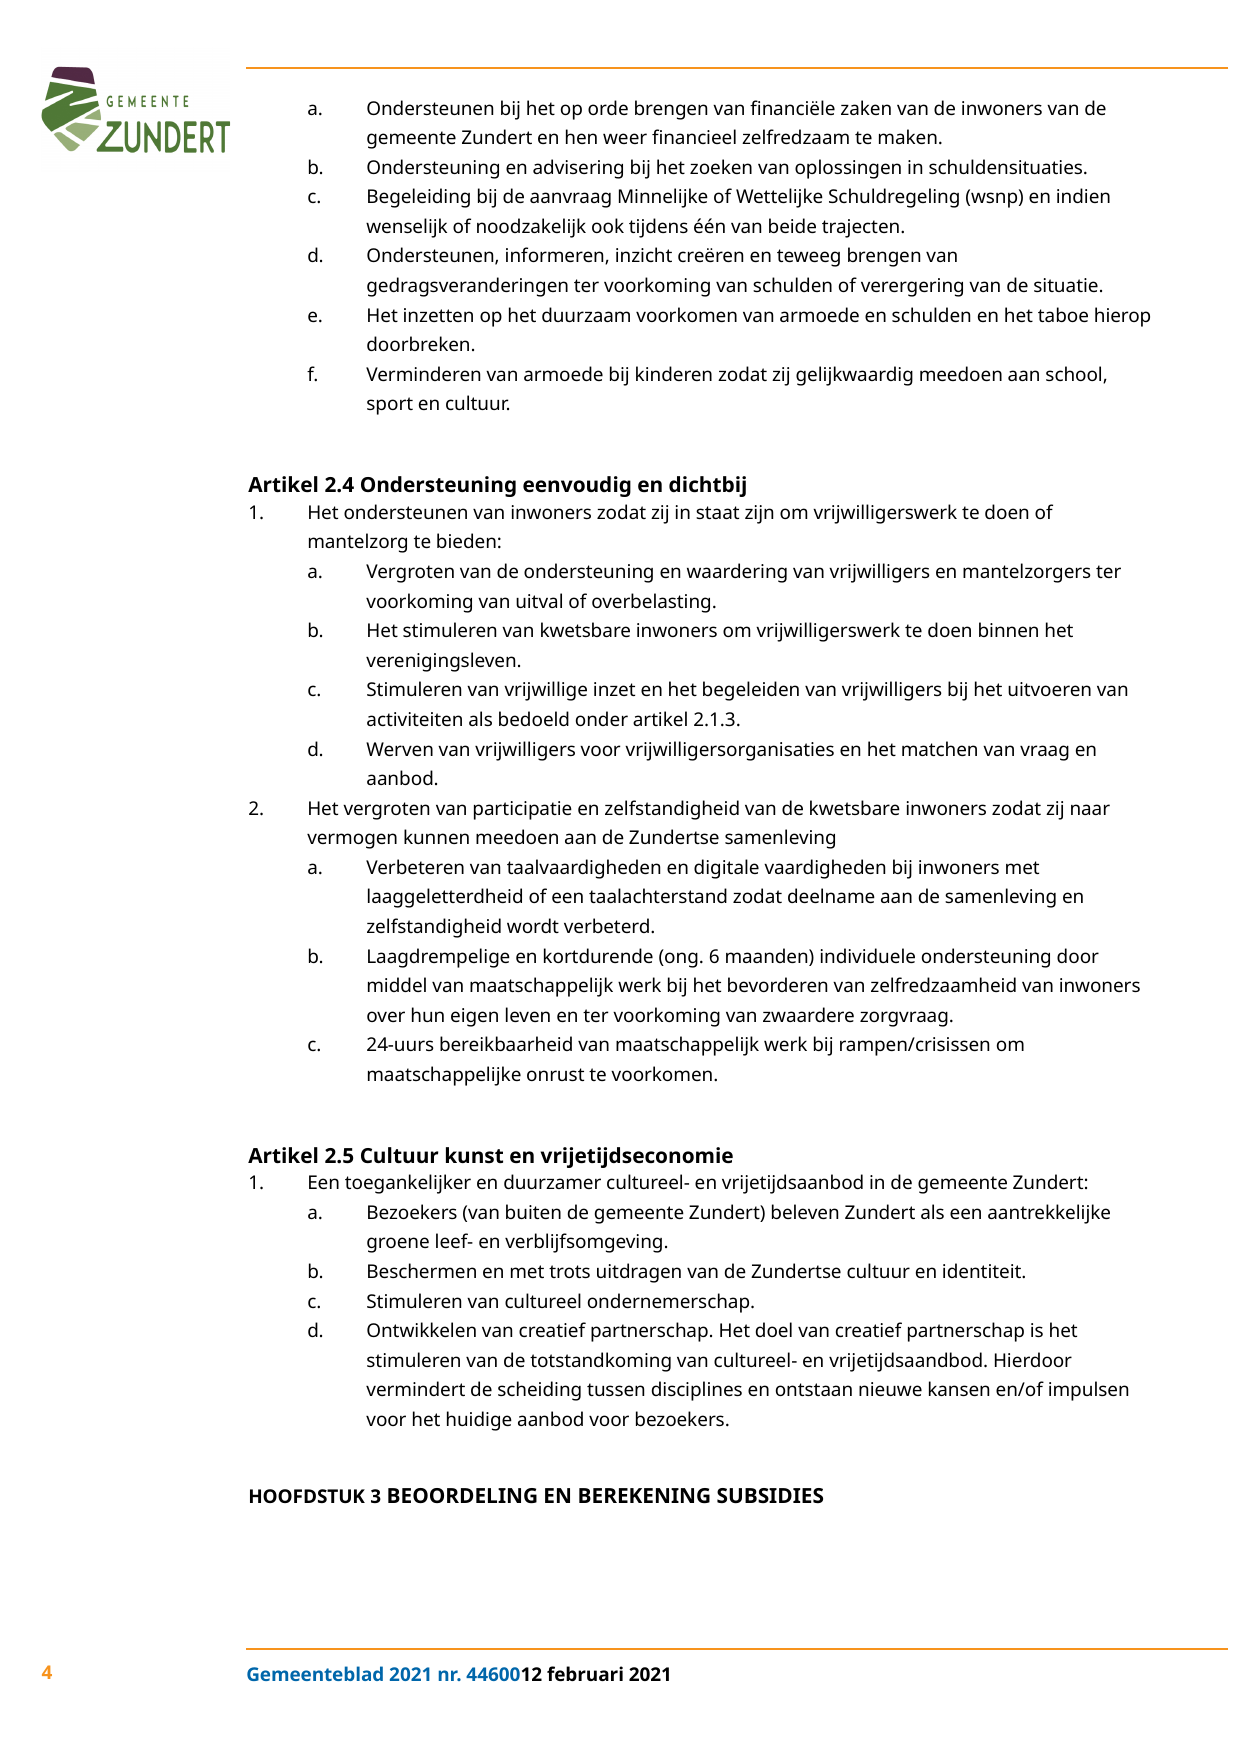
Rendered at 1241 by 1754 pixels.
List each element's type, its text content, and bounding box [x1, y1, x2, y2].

list Stimuleren van cultureel ondernemerschap. [307, 1288, 1152, 1314]
list Begeleiding bij de aanvraag Minnelijke of Wettelijke Schuldregeling (wsnp) en indien wenselijk of noodzakelijk ook tijdens één van beide trajecten. [307, 183, 1152, 239]
list Beschermen en met trots uitdragen van de Zundertse cultuur en identiteit. [307, 1258, 1152, 1284]
list Het stimuleren van kwetsbare inwoners om vrijwilligerswerk te doen binnen het verenigingsleven. [307, 617, 1152, 673]
list Verbeteren van taalvaardigheden en digitale vaardigheden bij inwoners met laaggeletterdheid of een taalachterstand zodat deelname aan de samenleving en zelfstandigheid wordt verbeterd. [307, 854, 1152, 939]
picture [41, 47, 231, 172]
list Vergroten van de ondersteuning en waardering van vrijwilligers en mantelzorgers ter voorkoming van uitval of overbelasting. [307, 558, 1152, 613]
list Het vergroten van participatie en zelfstandigheid van de kwetsbare inwoners zodat zij naar vermogen kunnen meedoen aan de Zundertse samenleving [248, 795, 1152, 850]
list Een toegankelijker en duurzamer cultureel- en vrijetijdsaanbod in de gemeente Zundert: [248, 1169, 1152, 1195]
list Ondersteunen bij het op orde brengen van financiële zaken van de inwoners van de gemeente Zundert en hen weer financieel zelfredzaam te maken. [307, 95, 1152, 150]
list Bezoekers (van buiten de gemeente Zundert) beleven Zundert als een aantrekkelijke groene leef- en verblijfsomgeving. [307, 1199, 1152, 1254]
list Het inzetten op het duurzaam voorkomen van armoede en schulden en het taboe hierop doorbreken. [307, 302, 1152, 357]
list Ondersteuning en advisering bij het zoeken van oplossingen in schuldensituaties. [307, 154, 1152, 180]
text Artikel 2.4 Ondersteuning eenvoudig en dichtbij [248, 471, 1152, 499]
text Artikel 2.5 Cultuur kunst en vrijetijdseconomie [248, 1141, 1152, 1169]
list Ontwikkelen van creatief partnerschap. Het doel van creatief partnerschap is het stimuleren van de totstandkoming van cultureel- en vrijetijdsaandbod. Hierdoor vermindert de scheiding tussen disciplines en ontstaan nieuwe kansen en/of impulsen voor het huidige aanbod voor bezoekers. [307, 1317, 1152, 1432]
list Werven van vrijwilligers voor vrijwilligersorganisaties en het matchen van vraag en aanbod. [307, 736, 1152, 791]
list Stimuleren van vrijwillige inzet en het begeleiden van vrijwilligers bij het uitvoeren van activiteiten als bedoeld onder artikel 2.1.3. [307, 677, 1152, 732]
list Het ondersteunen van inwoners zodat zij in staat zijn om vrijwilligerswerk te doen of mantelzorg te bieden: [248, 499, 1152, 554]
text HOOFDSTUK 3 BEOORDELING EN BEREKENING SUBSIDIES [248, 1481, 1152, 1510]
list Verminderen van armoede bij kinderen zodat zij gelijkwaardig meedoen aan school, sport en cultuur. [307, 361, 1152, 416]
list 24-uurs bereikbaarheid van maatschappelijk werk bij rampen/crisissen om maatschappelijke onrust te voorkomen. [307, 1032, 1152, 1087]
list Ondersteunen, informeren, inzicht creëren en teweeg brengen van gedragsveranderingen ter voorkoming van schulden of verergering van de situatie. [307, 243, 1152, 298]
list Laagdrempelige en kortdurende (ong. 6 maanden) individuele ondersteuning door middel van maatschappelijk werk bij het bevorderen van zelfredzaamheid van inwoners over hun eigen leven en ter voorkoming van zwaardere zorgvraag. [307, 943, 1152, 1028]
